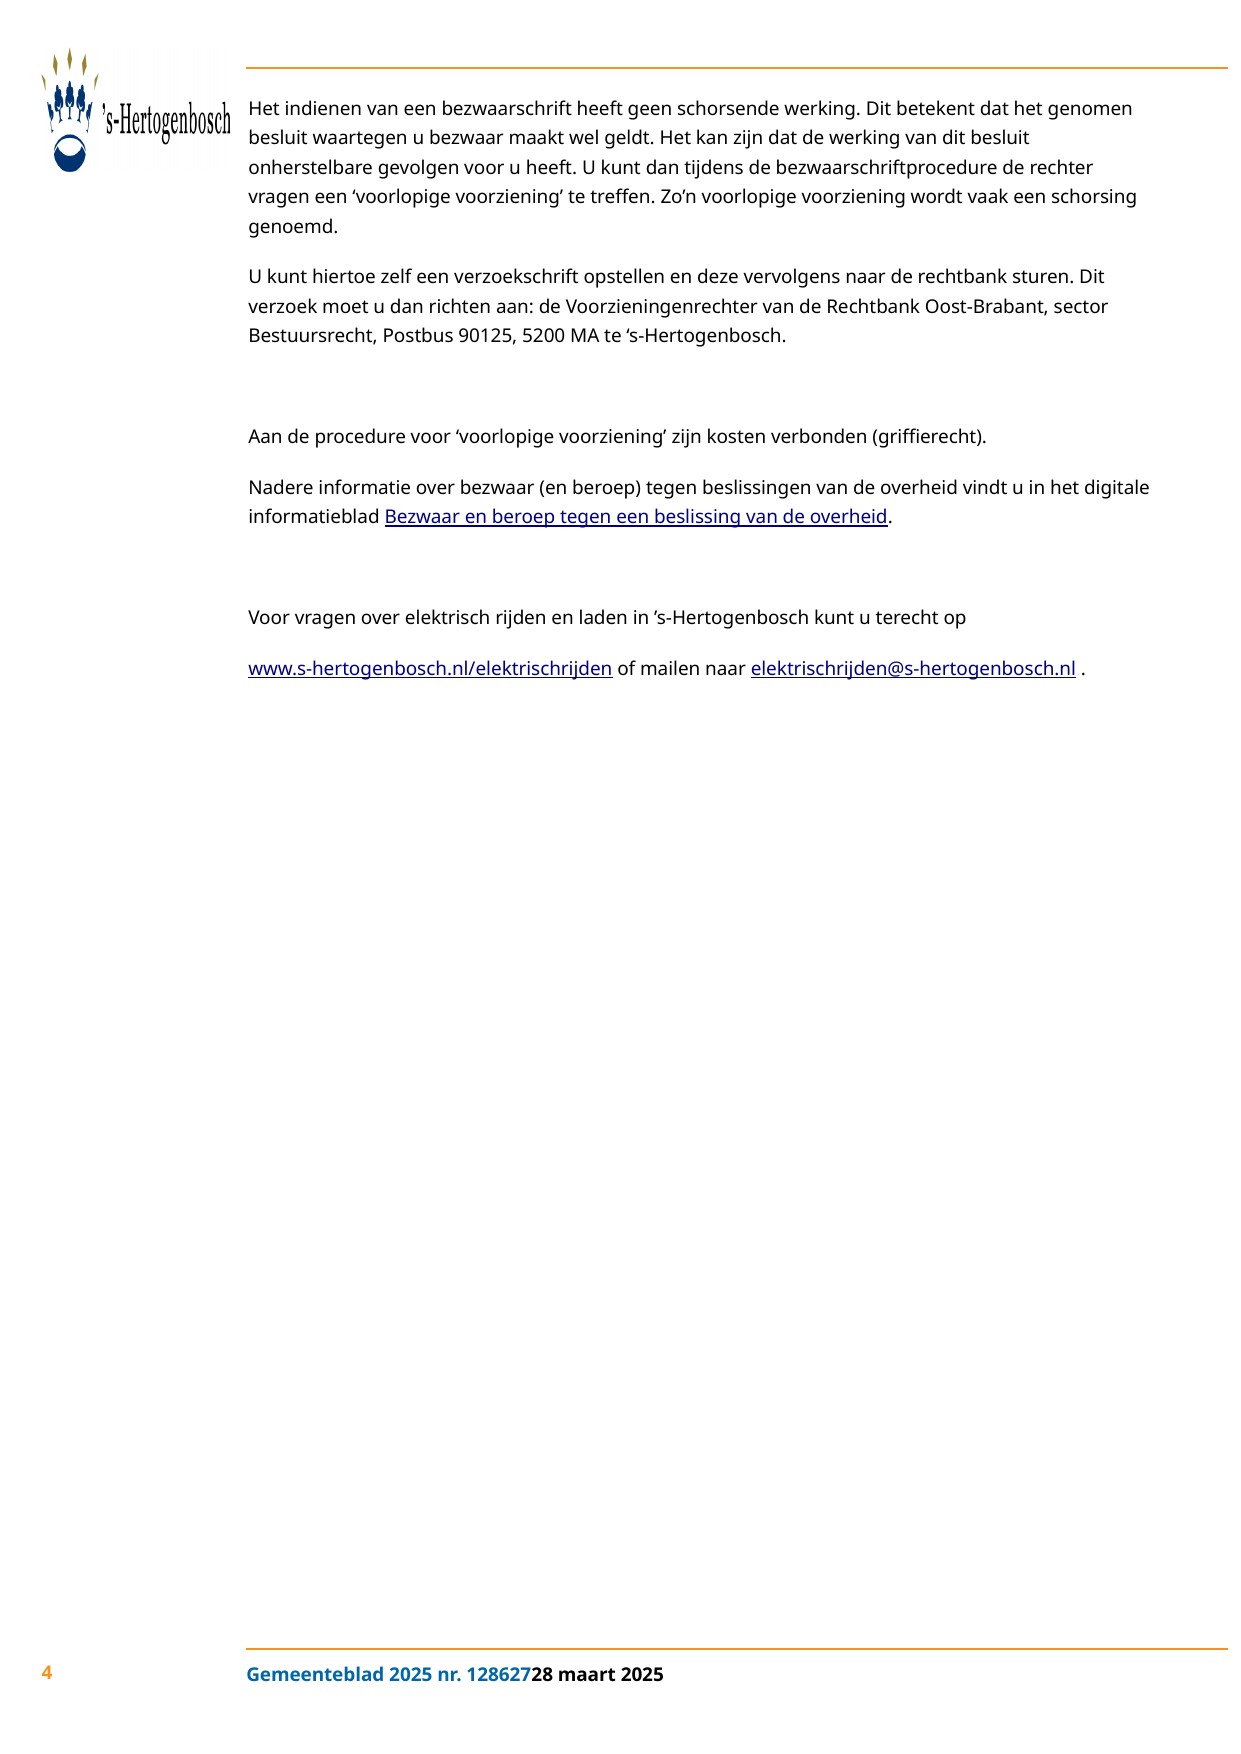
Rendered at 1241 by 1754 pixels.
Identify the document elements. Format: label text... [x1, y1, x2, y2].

text Het indienen van een bezwaarschrift heeft geen schorsende werking. Dit betekent dat het genomen besluit waartegen u bezwaar maakt wel geldt. Het kan zijn dat de werking van dit besluit onherstelbare gevolgen voor u heeft. U kunt dan tijdens de bezwaarschriftprocedure de rechter vragen een ‘voorlopige voorziening’ te treffen. Zo’n voorlopige voorziening wordt vaak een schorsing genoemd. [248, 95, 1152, 239]
text Voor vragen over elektrisch rijden en laden in ’s-Hertogenbosch kunt u terecht op [248, 604, 1152, 630]
picture [41, 47, 231, 172]
text Nadere informatie over bezwaar (en beroep) tegen beslissingen van de overheid vindt u in het digitale informatieblad Bezwaar en beroep tegen een beslissing van de overheid. [248, 474, 1152, 529]
text www.s-hertogenbosch.nl/elektrischrijden of mailen naar elektrischrijden@s-hertogenbosch.nl . [248, 655, 1152, 681]
text Aan de procedure voor ‘voorlopige voorziening’ zijn kosten verbonden (griffierecht). [248, 423, 1152, 449]
text U kunt hiertoe zelf een verzoekschrift opstellen en deze vervolgens naar de rechtbank sturen. Dit verzoek moet u dan richten aan: de Voorzieningenrechter van de Rechtbank Oost-Brabant, sector Bestuursrecht, Postbus 90125, 5200 MA te ‘s-Hertogenbosch. [248, 263, 1152, 348]
